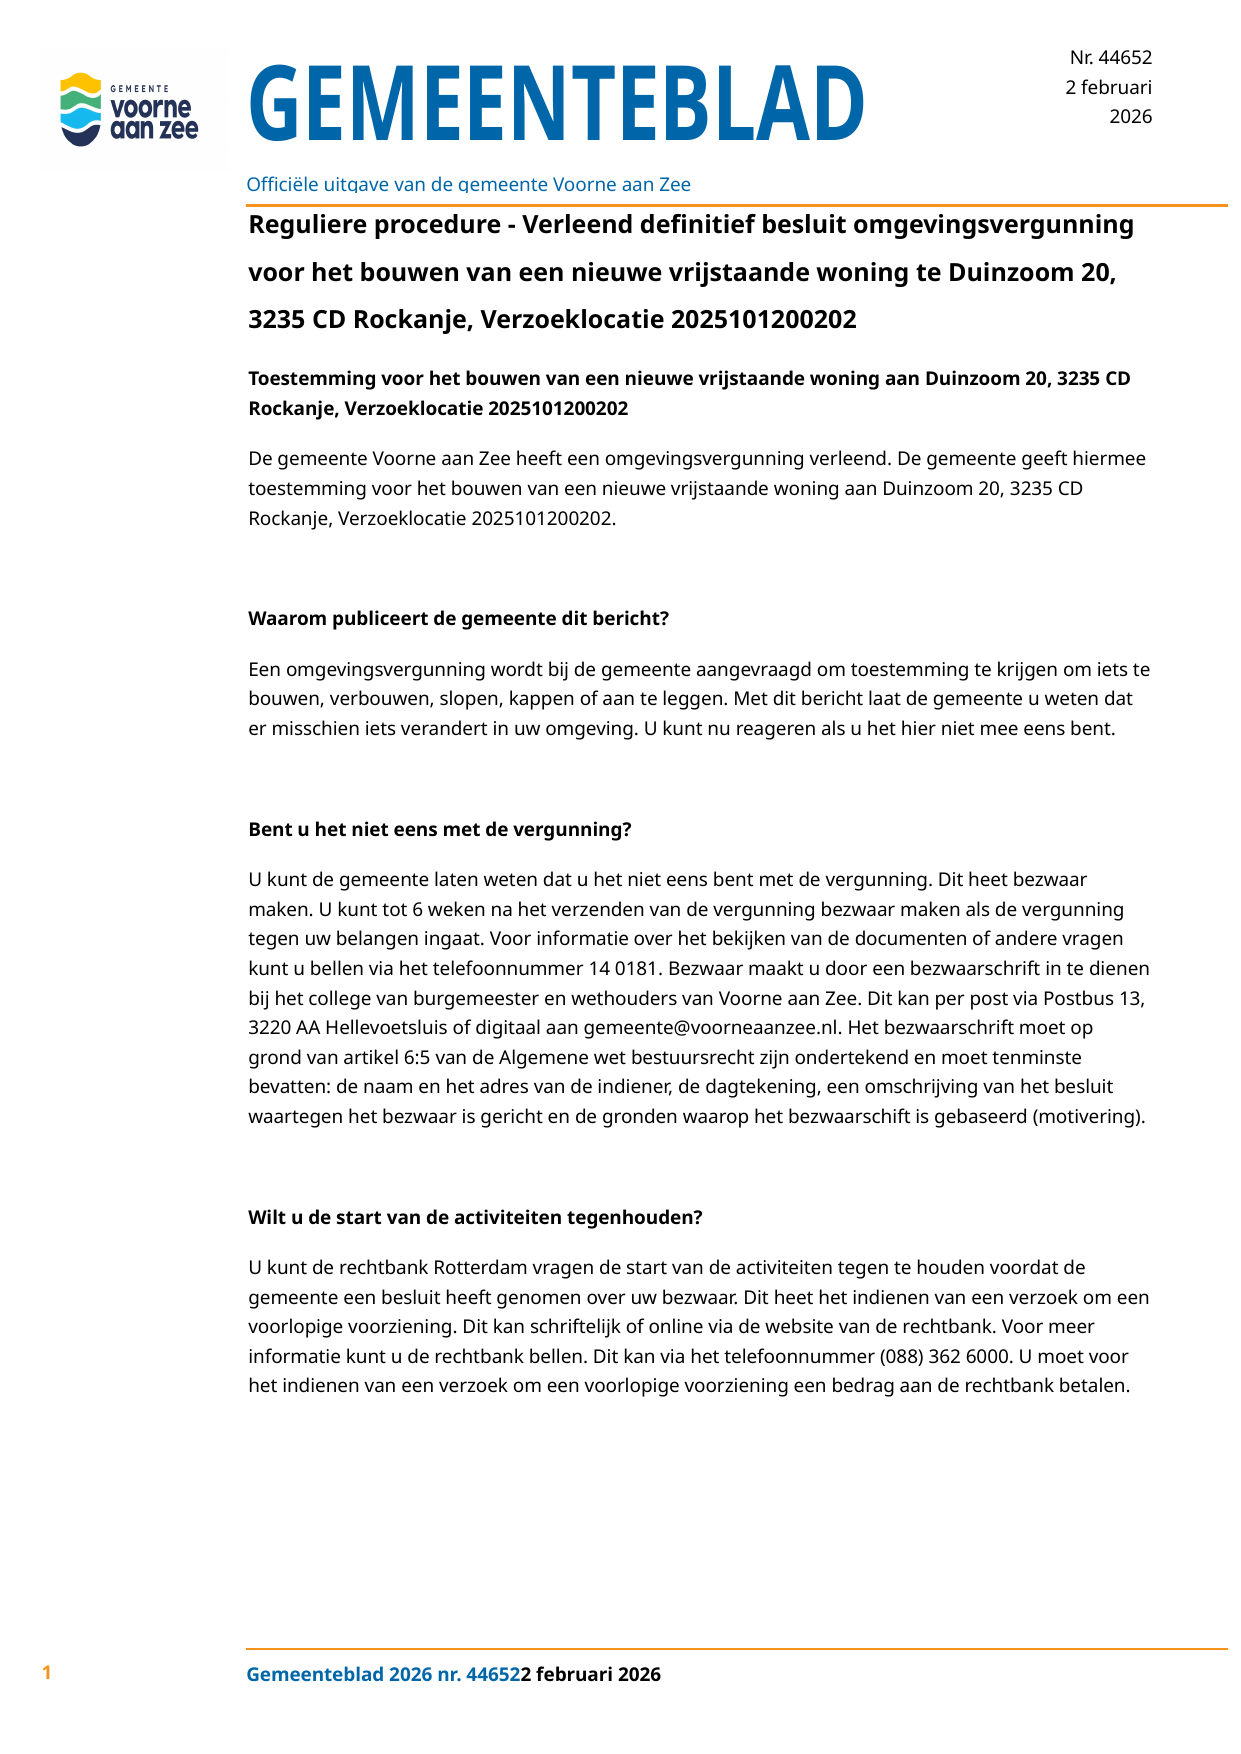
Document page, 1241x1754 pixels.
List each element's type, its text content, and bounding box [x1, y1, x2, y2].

text U kunt de rechtbank Rotterdam vragen de start van de activiteiten tegen te houden voordat de gemeente een besluit heeft genomen over uw bezwaar. Dit heet het indienen van een verzoek om een voorlopige voorziening. Dit kan schriftelijk of online via de website van de rechtbank. Voor meer informatie kunt u de rechtbank bellen. Dit kan via het telefoonnummer (088) 362 6000. U moet voor het indienen van een verzoek om een voorlopige voorziening een bedrag aan de rechtbank betalen. [248, 1254, 1152, 1398]
text Toestemming voor het bouwen van een nieuwe vrijstaande woning aan Duinzoom 20, 3235 CD Rockanje, Verzoeklocatie 2025101200202 [248, 366, 1152, 421]
text Reguliere procedure - Verleend definitief besluit omgevingsvergunning voor het bouwen van een nieuwe vrijstaande woning te Duinzoom 20, 3235 CD Rockanje, Verzoeklocatie 2025101200202 [248, 207, 1152, 336]
text Een omgevingsvergunning wordt bij de gemeente aangevraagd om toestemming te krijgen om iets te bouwen, verbouwen, slopen, kappen of aan te leggen. Met dit bericht laat de gemeente u weten dat er misschien iets verandert in uw omgeving. U kunt nu reageren als u het hier niet mee eens bent. [248, 656, 1152, 741]
text Wilt u de start van de activiteiten tegenhouden? [248, 1204, 1152, 1229]
text Bent u het niet eens met de vergunning? [248, 816, 1152, 842]
text U kunt de gemeente laten weten dat u het niet eens bent met de vergunning. Dit heet bezwaar maken. U kunt tot 6 weken na het verzenden van de vergunning bezwaar maken als de vergunning tegen uw belangen ingaat. Voor informatie over het bekijken van de documenten of andere vragen kunt u bellen via het telefoonnummer 14 0181. Bezwaar maakt u door een bezwaarschrift in te dienen bij het college van burgemeester en wethouders van Voorne aan Zee. Dit kan per post via Postbus 13, 3220 AA Hellevoetsluis of digitaal aan gemeente@voorneaanzee.nl. Het bezwaarschrift moet op grond van artikel 6:5 van de Algemene wet bestuursrecht zijn ondertekend en moet tenminste bevatten: de naam en het adres van de indiener, de dagtekening, een omschrijving van het besluit waartegen het bezwaar is gericht en de gronden waarop het bezwaarschift is gebaseerd (motivering). [248, 866, 1152, 1129]
text Waarom publiceert de gemeente dit bericht? [248, 606, 1152, 631]
picture [41, 47, 231, 172]
text De gemeente Voorne aan Zee heeft een omgevingsvergunning verleend. De gemeente geeft hiermee toestemming voor het bouwen van een nieuwe vrijstaande woning aan Duinzoom 20, 3235 CD Rockanje, Verzoeklocatie 2025101200202. [248, 446, 1152, 530]
